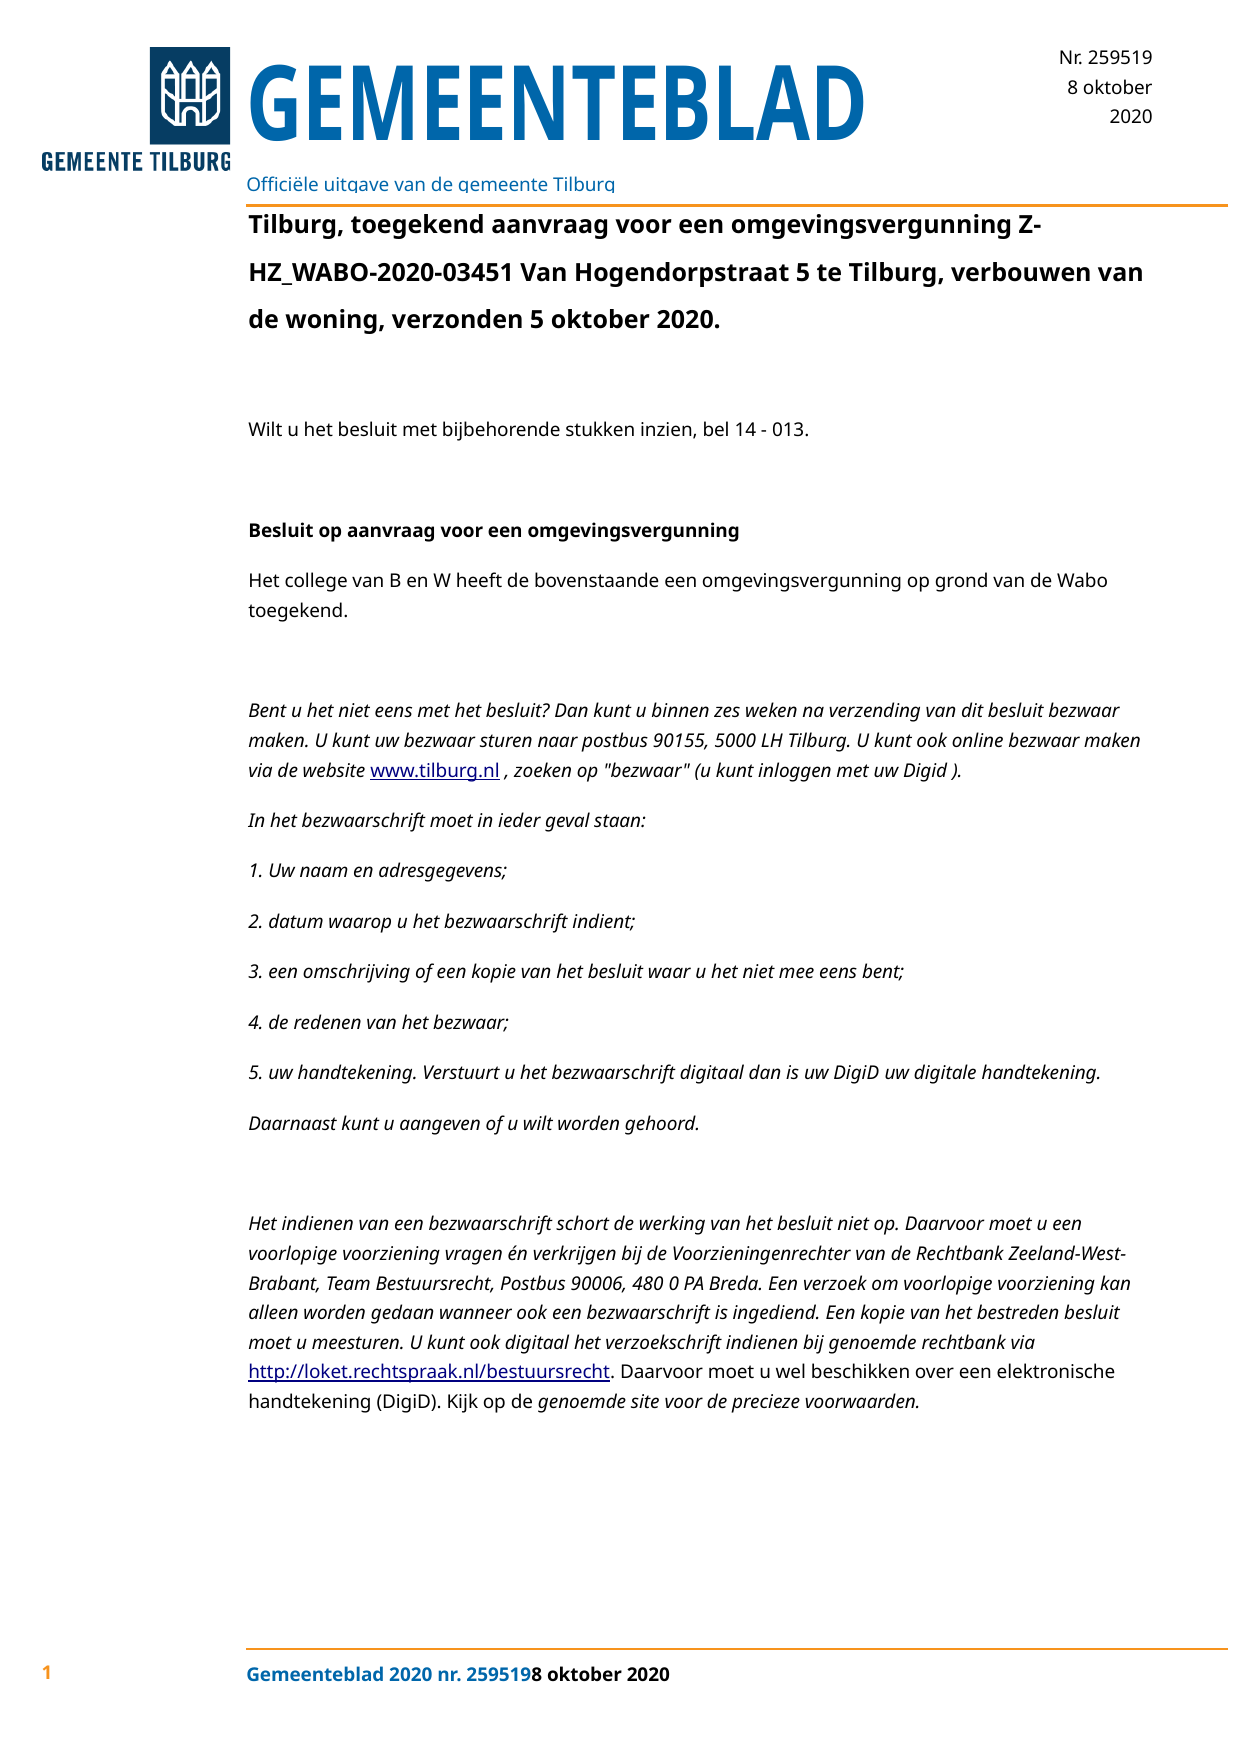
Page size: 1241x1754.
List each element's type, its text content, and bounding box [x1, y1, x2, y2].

text Wilt u het besluit met bijbehorende stukken inzien, bel 14 - 013. [248, 416, 1152, 442]
text Bent u het niet eens met het besluit? Dan kunt u binnen zes weken na verzending van dit besluit bezwaar maken. U kunt uw bezwaar sturen naar postbus 90155, 5000 LH Tilburg. U kunt ook online bezwaar maken via de website www.tilburg.nl , zoeken op "bezwaar" (u kunt inloggen met uw Digid ). [248, 698, 1152, 782]
text Daarnaast kunt u aangeven of u wilt worden gehoord. [248, 1110, 1152, 1135]
text 1. Uw naam en adresgegevens; [248, 858, 1152, 883]
text 2. datum waarop u het bezwaarschrift indient; [248, 908, 1152, 934]
picture [41, 47, 231, 172]
text Het college van B en W heeft de bovenstaande een omgevingsvergunning op grond van de Wabo toegekend. [248, 567, 1152, 622]
text 4. de redenen van het bezwaar; [248, 1009, 1152, 1034]
text Tilburg, toegekend aanvraag voor een omgevingsvergunning Z-HZ_WABO-2020-03451 Van Hogendorpstraat 5 te Tilburg, verbouwen van de woning, verzonden 5 oktober 2020. [248, 207, 1152, 336]
text In het bezwaarschrift moet in ieder geval staan: [248, 807, 1152, 833]
text Het indienen van een bezwaarschrift schort de werking van het besluit niet op. Daarvoor moet u een voorlopige voorziening vragen én verkrijgen bij de Voorzieningenrechter van de Rechtbank Zeeland-West-Brabant, Team Bestuursrecht, Postbus 90006, 480 0 PA Breda. Een verzoek om voorlopige voorziening kan alleen worden gedaan wanneer ook een bezwaarschrift is ingediend. Een kopie van het bestreden besluit moet u meesturen. U kunt ook digitaal het verzoekschrift indienen bij genoemde rechtbank via http://loket.rechtspraak.nl/bestuursrecht. Daarvoor moet u wel beschikken over een elektronische handtekening (DigiD). Kijk op de genoemde site voor de precieze voorwaarden. [248, 1211, 1152, 1414]
text Besluit op aanvraag voor een omgevingsvergunning [248, 517, 1152, 542]
text 3. een omschrijving of een kopie van het besluit waar u het niet mee eens bent; [248, 958, 1152, 984]
text 5. uw handtekening. Verstuurt u het bezwaarschrift digitaal dan is uw DigiD uw digitale handtekening. [248, 1059, 1152, 1085]
